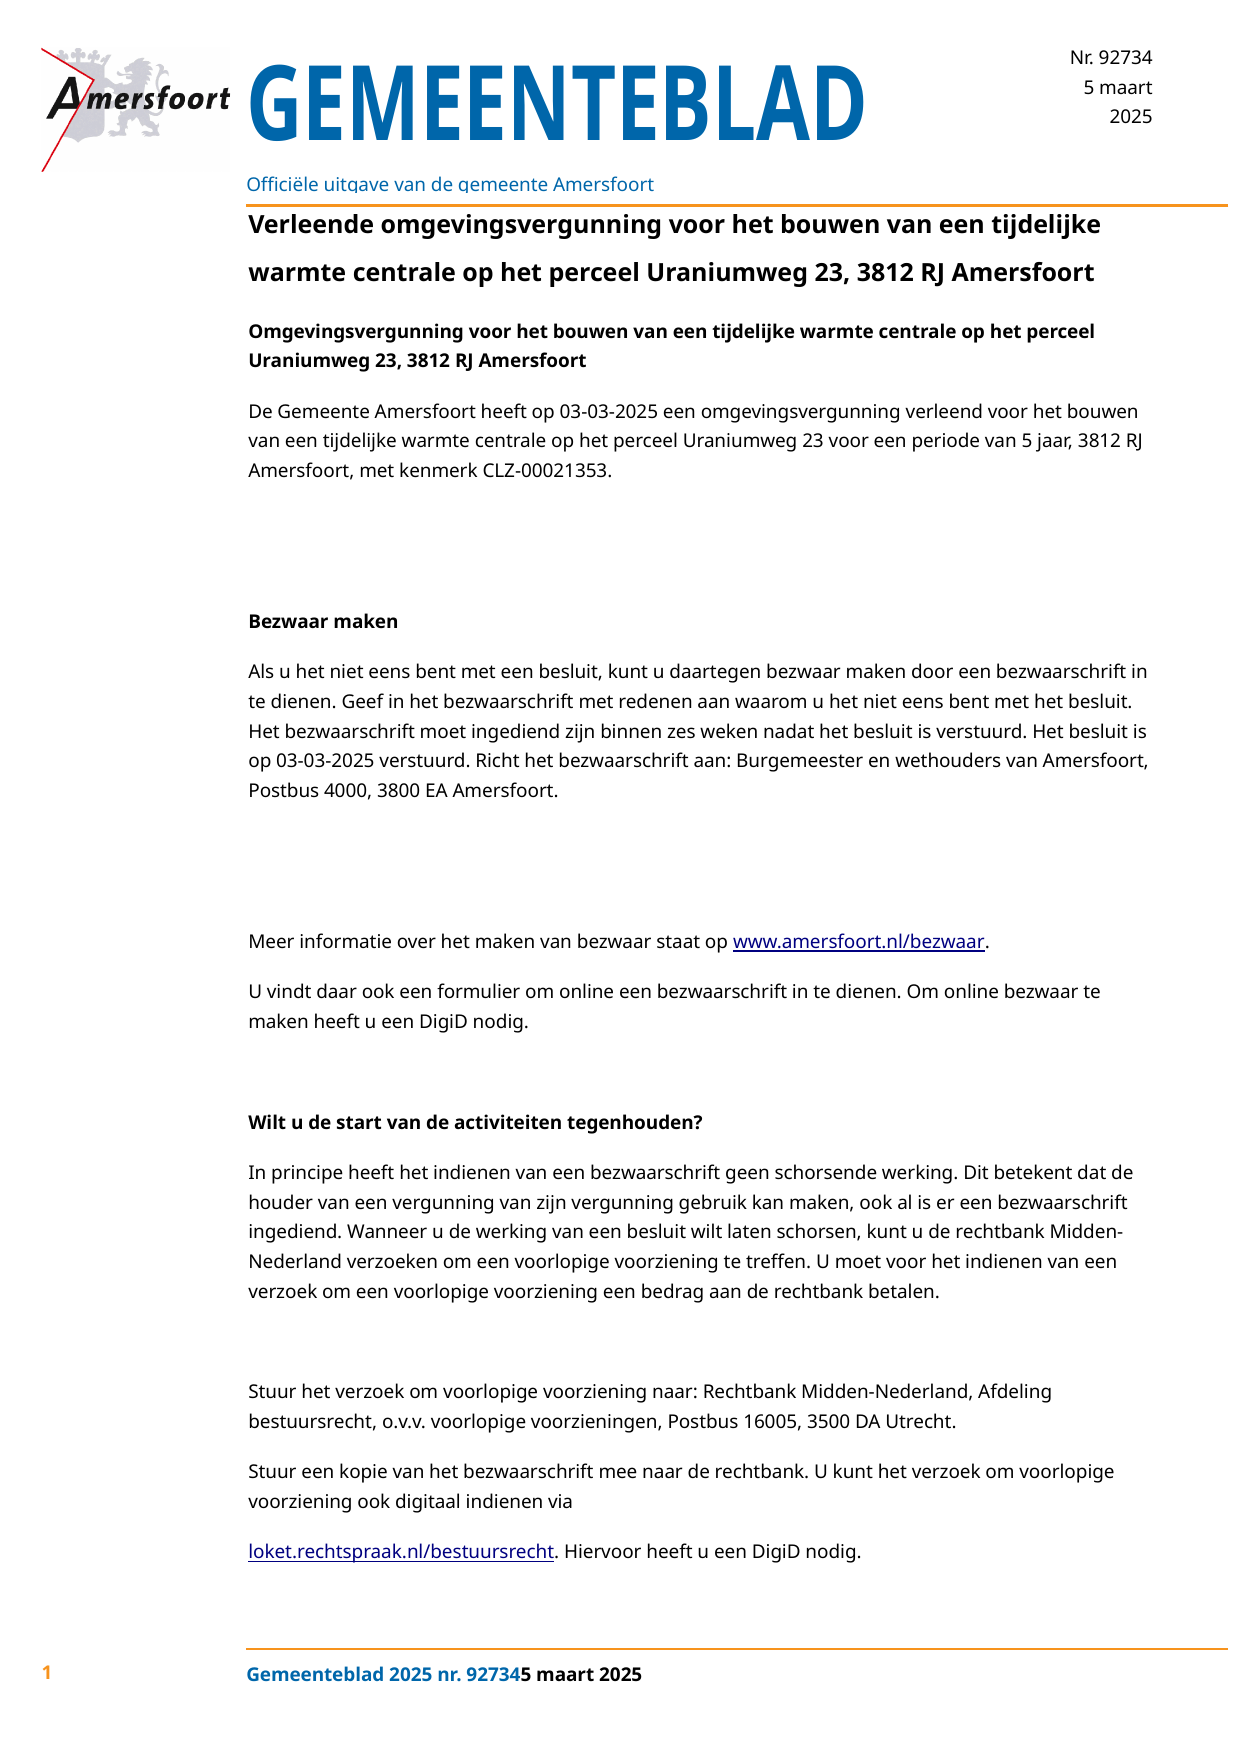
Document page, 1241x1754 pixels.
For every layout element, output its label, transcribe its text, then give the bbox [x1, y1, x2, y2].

text De Gemeente Amersfoort heeft op 03-03-2025 een omgevingsvergunning verleend voor het bouwen van een tijdelijke warmte centrale op het perceel Uraniumweg 23 voor een periode van 5 jaar, 3812 RJ Amersfoort, met kenmerk CLZ-00021353. [248, 398, 1152, 483]
text U vindt daar ook een formulier om online een bezwaarschrift in te dienen. Om online bezwaar te maken heeft u een DigiD nodig. [248, 979, 1152, 1034]
text Stuur het verzoek om voorlopige voorziening naar: Rechtbank Midden-Nederland, Afdeling bestuursrecht, o.v.v. voorlopige voorzieningen, Postbus 16005, 3500 DA Utrecht. [248, 1379, 1152, 1434]
text loket.rechtspraak.nl/bestuursrecht. Hiervoor heeft u een DigiD nodig. [248, 1539, 1152, 1564]
text Verleende omgevingsvergunning voor het bouwen van een tijdelijke warmte centrale op het perceel Uraniumweg 23, 3812 RJ Amersfoort [248, 207, 1152, 288]
text Meer informatie over het maken van bezwaar staat op www.amersfoort.nl/bezwaar. [248, 928, 1152, 954]
text Wilt u de start van de activiteiten tegenhouden? [248, 1109, 1152, 1135]
picture [41, 47, 231, 172]
text Stuur een kopie van het bezwaarschrift mee naar de rechtbank. U kunt het verzoek om voorlopige voorziening ook digitaal indienen via [248, 1459, 1152, 1514]
text Bezwaar maken [248, 608, 1152, 634]
text In principe heeft het indienen van een bezwaarschrift geen schorsende werking. Dit betekent dat de houder van een vergunning van zijn vergunning gebruik kan maken, ook al is er een bezwaarschrift ingediend. Wanneer u de werking van een besluit wilt laten schorsen, kunt u de rechtbank Midden-Nederland verzoeken om een voorlopige voorziening te treffen. U moet voor het indienen van een verzoek om een voorlopige voorziening een bedrag aan de rechtbank betalen. [248, 1159, 1152, 1304]
text Als u het niet eens bent met een besluit, kunt u daartegen bezwaar maken door een bezwaarschrift in te dienen. Geef in het bezwaarschrift met redenen aan waarom u het niet eens bent met het besluit. Het bezwaarschrift moet ingediend zijn binnen zes weken nadat het besluit is verstuurd. Het besluit is op 03-03-2025 verstuurd. Richt het bezwaarschrift aan: Burgemeester en wethouders van Amersfoort, Postbus 4000, 3800 EA Amersfoort. [248, 659, 1152, 803]
text Omgevingsvergunning voor het bouwen van een tijdelijke warmte centrale op het perceel Uraniumweg 23, 3812 RJ Amersfoort [248, 318, 1152, 373]
